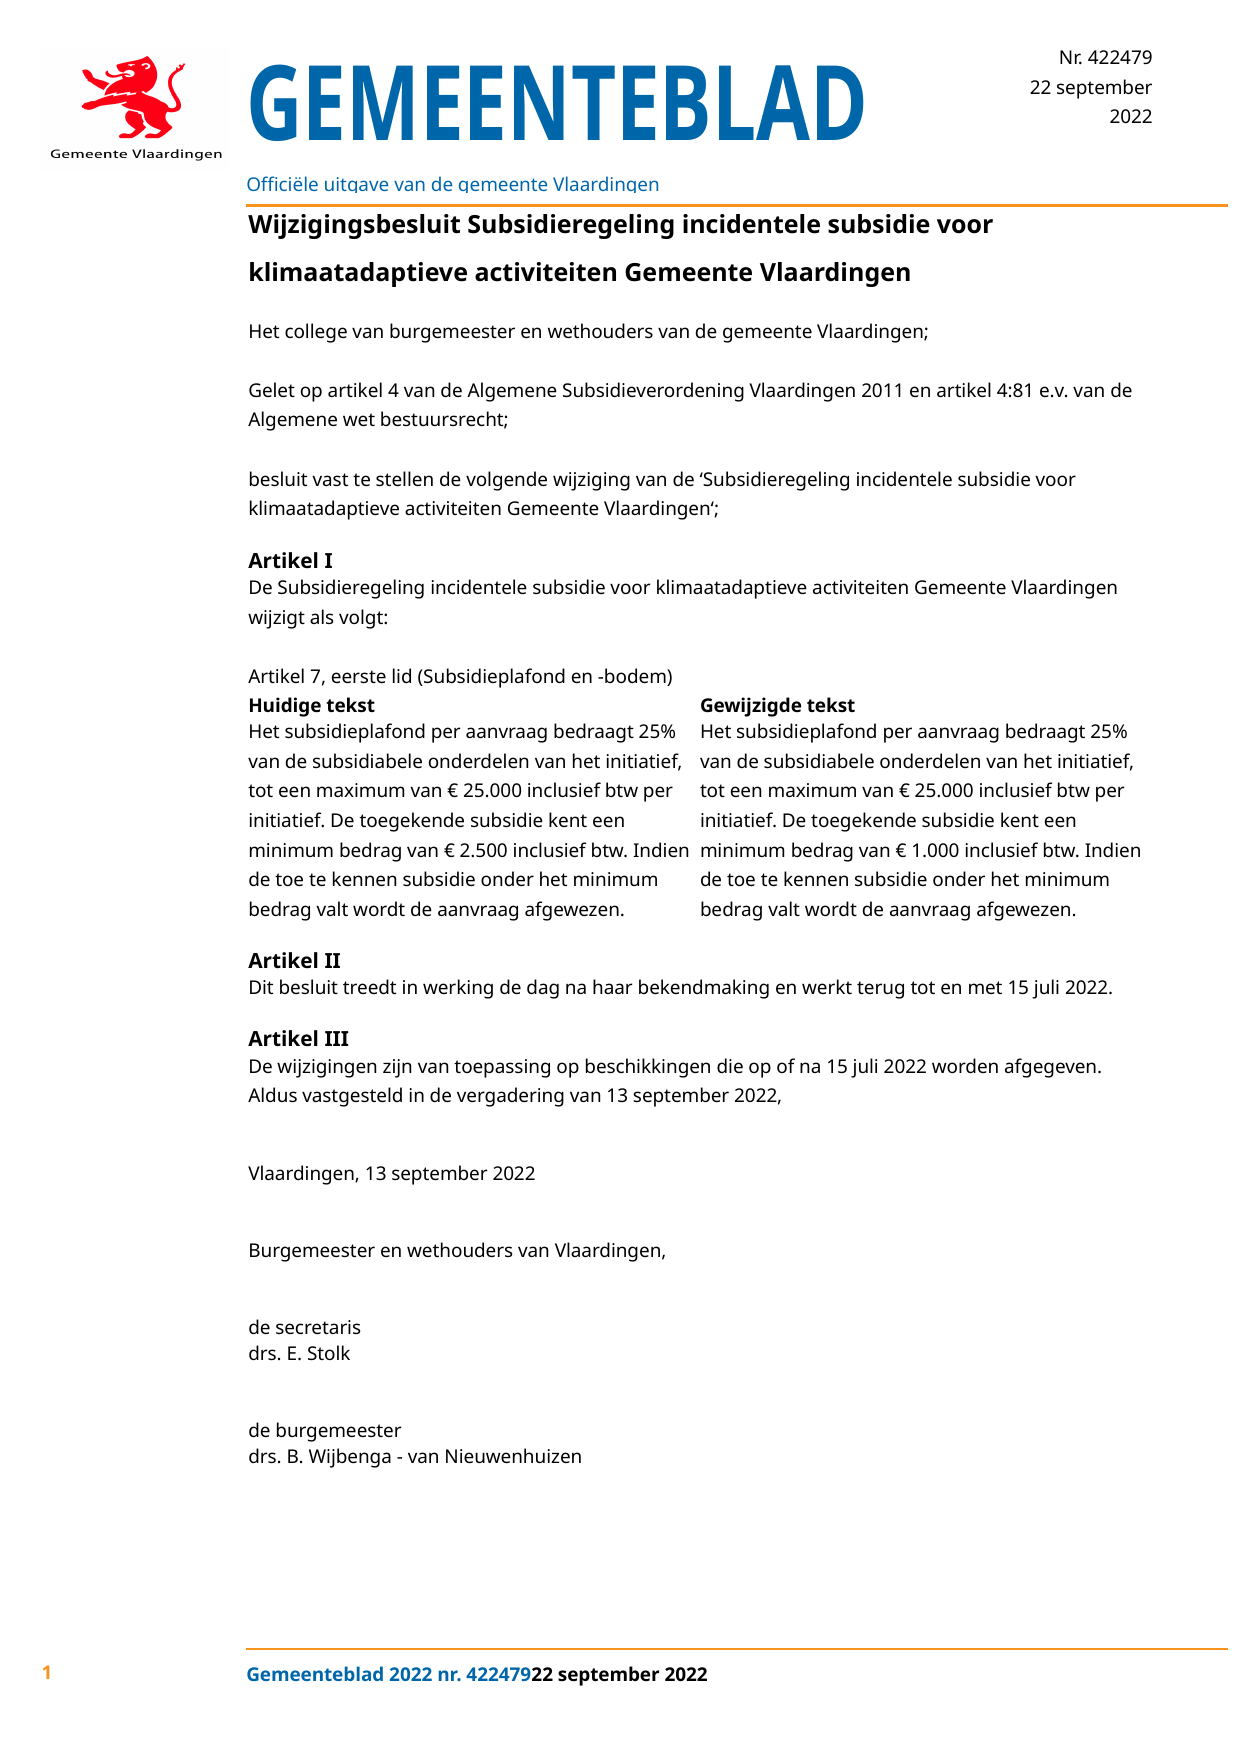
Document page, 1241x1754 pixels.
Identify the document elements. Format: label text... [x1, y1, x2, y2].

text besluit vast te stellen de volgende wijziging van de ‘Subsidieregeling incidentele subsidie voor klimaatadaptieve activiteiten Gemeente Vlaardingen‘; [248, 466, 1152, 521]
text Aldus vastgesteld in de vergadering van 13 september 2022, [248, 1083, 1152, 1108]
text de burgemeester [248, 1417, 1152, 1443]
text drs. E. Stolk [248, 1340, 1152, 1366]
text Het college van burgemeester en wethouders van de gemeente Vlaardingen; [248, 318, 1152, 344]
table_header Gewijzigde tekst [700, 693, 1152, 718]
text drs. B. Wijbenga - van Nieuwenhuizen [248, 1443, 1152, 1468]
text De Subsidieregeling incidentele subsidie voor klimaatadaptieve activiteiten Gemeente Vlaardingen wijzigt als volgt: [248, 574, 1152, 629]
text Vlaardingen, 13 september 2022 [248, 1160, 1152, 1186]
text Gelet op artikel 4 van de Algemene Subsidieverordening Vlaardingen 2011 en artikel 4:81 e.v. van de Algemene wet bestuursrecht; [248, 377, 1152, 432]
text Artikel II [248, 946, 1152, 974]
text Artikel I [248, 546, 1152, 574]
table_header Huidige tekst [248, 693, 700, 718]
text Burgemeester en wethouders van Vlaardingen, [248, 1237, 1152, 1263]
text Wijzigingsbesluit Subsidieregeling incidentele subsidie voor klimaatadaptieve activiteiten Gemeente Vlaardingen [248, 207, 1152, 288]
text De wijzigingen zijn van toepassing op beschikkingen die op of na 15 juli 2022 worden afgegeven. [248, 1053, 1152, 1079]
table_cell Het subsidieplafond per aanvraag bedraagt 25% van de subsidiabele onderdelen van het initiatief, tot een maximum van € 25.000 inclusief btw per initiatief. De toegekende subsidie kent een minimum bedrag van € 2.500 inclusief btw. Indien de toe te kennen subsidie onder het minimum bedrag valt wordt de aanvraag afgewezen. [248, 719, 700, 922]
text Artikel III [248, 1024, 1152, 1053]
text de secretaris [248, 1314, 1152, 1340]
table_cell Het subsidieplafond per aanvraag bedraagt 25% van de subsidiabele onderdelen van het initiatief, tot een maximum van € 25.000 inclusief btw per initiatief. De toegekende subsidie kent een minimum bedrag van € 1.000 inclusief btw. Indien de toe te kennen subsidie onder het minimum bedrag valt wordt de aanvraag afgewezen. [700, 719, 1152, 922]
picture [41, 47, 231, 172]
text Artikel 7, eerste lid (Subsidieplafond en -bodem) [248, 663, 1152, 689]
text Dit besluit treedt in werking de dag na haar bekendmaking en werkt terug tot en met 15 juli 2022. [248, 974, 1152, 1000]
